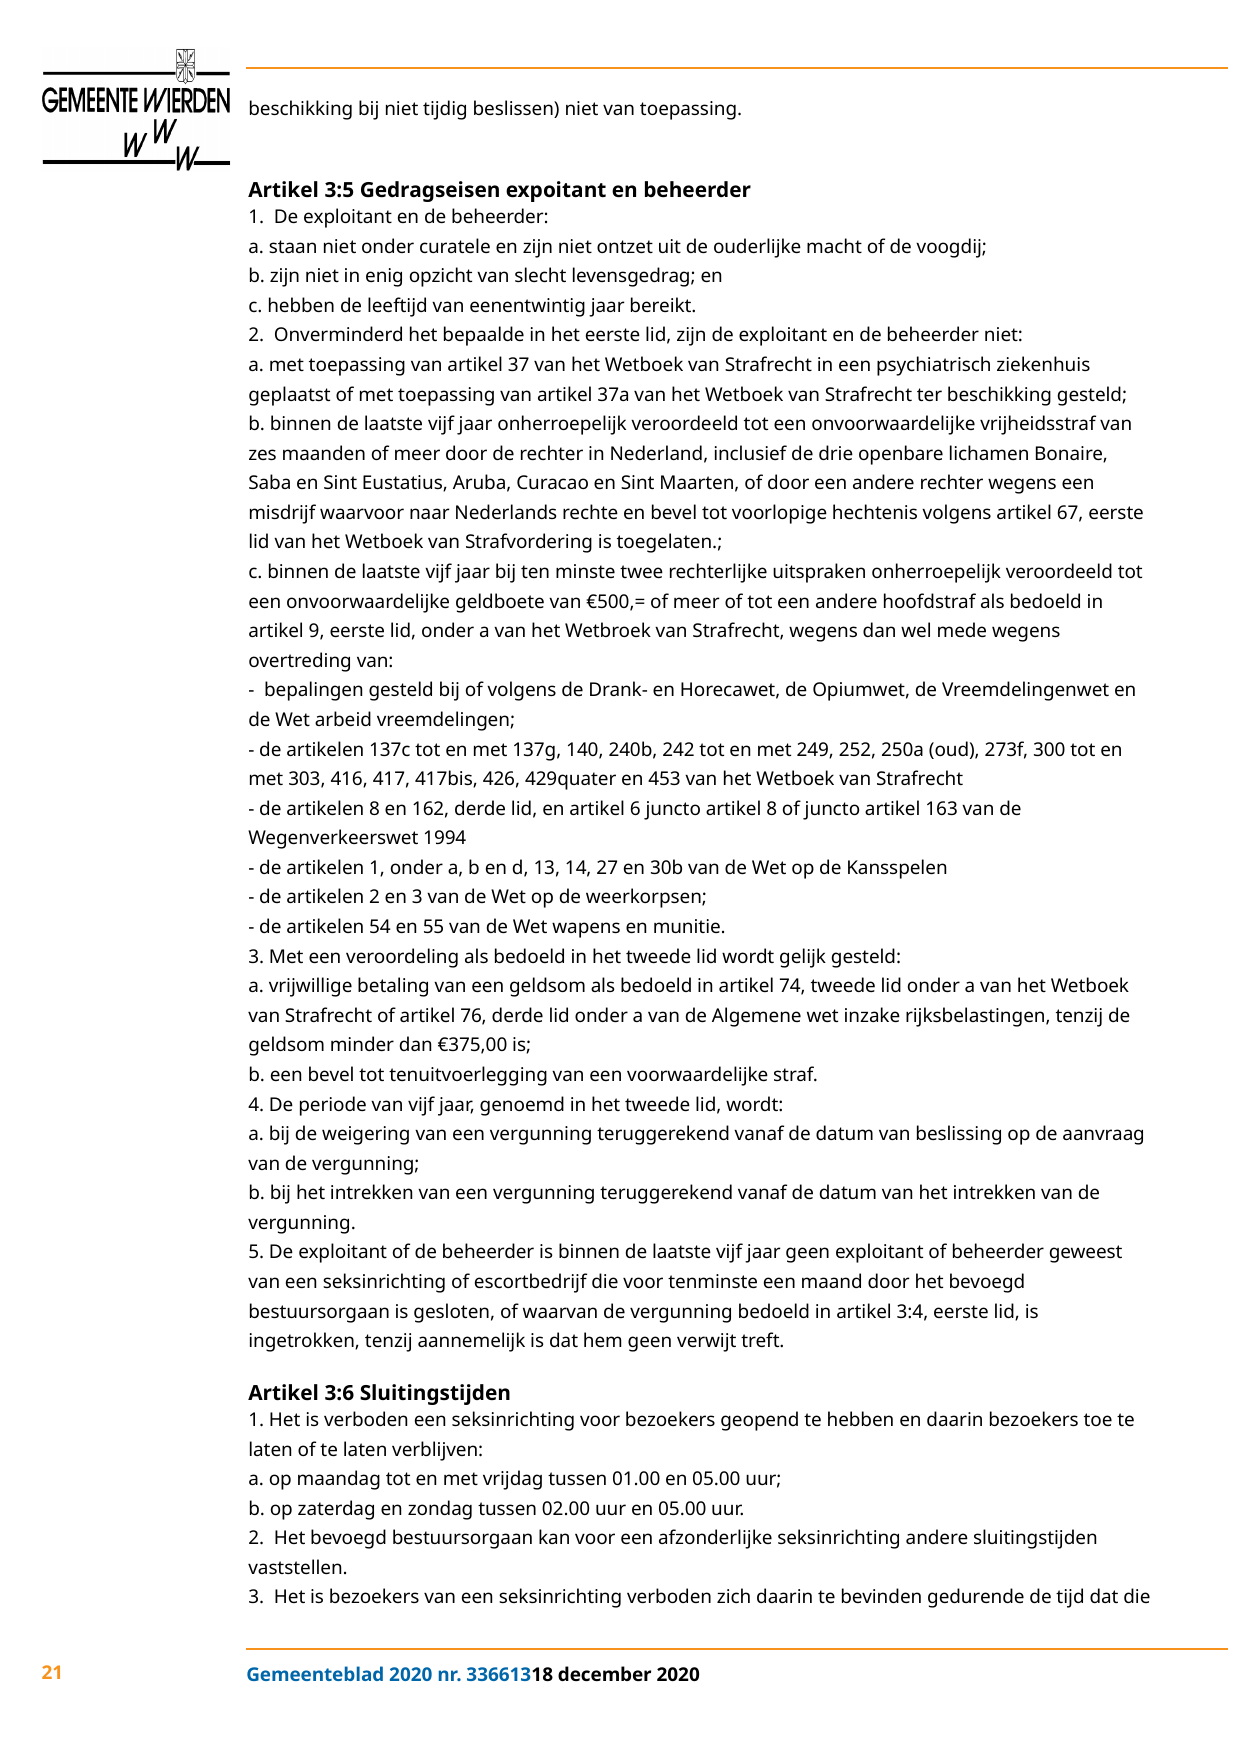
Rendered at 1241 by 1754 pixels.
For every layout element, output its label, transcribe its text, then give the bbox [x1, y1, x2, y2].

text 2. Het bevoegd bestuursorgaan kan voor een afzonderlijke seksinrichting andere sluitingstijden vaststellen. [248, 1524, 1152, 1580]
text - de artikelen 137c tot en met 137g, 140, 240b, 242 tot en met 249, 252, 250a (oud), 273f, 300 tot en met 303, 416, 417, 417bis, 426, 429quater en 453 van het Wetboek van Strafrecht [248, 736, 1152, 791]
text beschikking bij niet tijdig beslissen) niet van toepassing. [248, 95, 1152, 121]
text 1. Het is verboden een seksinrichting voor bezoekers geopend te hebben en daarin bezoekers toe te laten of te laten verblijven: [248, 1406, 1152, 1462]
text 1. De exploitant en de beheerder: [248, 203, 1152, 229]
text - de artikelen 8 en 162, derde lid, en artikel 6 juncto artikel 8 of juncto artikel 163 van de Wegenverkeerswet 1994 [248, 795, 1152, 850]
text - de artikelen 54 en 55 van de Wet wapens en munitie. [248, 913, 1152, 939]
text b. bij het intrekken van een vergunning teruggerekend vanaf de datum van het intrekken van de vergunning. [248, 1179, 1152, 1235]
text 5. De exploitant of de beheerder is binnen de laatste vijf jaar geen exploitant of beheerder geweest van een seksinrichting of escortbedrijf die voor tenminste een maand door het bevoegd bestuursorgaan is gesloten, of waarvan de vergunning bedoeld in artikel 3:4, eerste lid, is ingetrokken, tenzij aannemelijk is dat hem geen verwijt treft. [248, 1239, 1152, 1353]
text - bepalingen gesteld bij of volgens de Drank- en Horecawet, de Opiumwet, de Vreemdelingenwet en de Wet arbeid vreemdelingen; [248, 677, 1152, 732]
text b. binnen de laatste vijf jaar onherroepelijk veroordeeld tot een onvoorwaardelijke vrijheidsstraf van zes maanden of meer door de rechter in Nederland, inclusief de drie openbare lichamen Bonaire, Saba en Sint Eustatius, Aruba, Curacao en Sint Maarten, of door een andere rechter wegens een misdrijf waarvoor naar Nederlands rechte en bevel tot voorlopige hechtenis volgens artikel 67, eerste lid van het Wetboek van Strafvordering is toegelaten.; [248, 410, 1152, 554]
text a. vrijwillige betaling van een geldsom als bedoeld in artikel 74, tweede lid onder a van het Wetboek van Strafrecht of artikel 76, derde lid onder a van de Algemene wet inzake rijksbelastingen, tenzij de geldsom minder dan €375,00 is; [248, 972, 1152, 1057]
text 2. Onverminderd het bepaalde in het eerste lid, zijn de exploitant en de beheerder niet: [248, 322, 1152, 347]
text b. een bevel tot tenuitvoerlegging van een voorwaardelijke straf. [248, 1061, 1152, 1087]
text 3. Het is bezoekers van een seksinrichting verboden zich daarin te bevinden gedurende de tijd dat die [248, 1584, 1152, 1609]
text c. hebben de leeftijd van eenentwintig jaar bereikt. [248, 292, 1152, 318]
text a. bij de weigering van een vergunning teruggerekend vanaf de datum van beslissing op de aanvraag van de vergunning; [248, 1120, 1152, 1176]
text b. op zaterdag en zondag tussen 02.00 uur en 05.00 uur. [248, 1495, 1152, 1521]
text a. op maandag tot en met vrijdag tussen 01.00 en 05.00 uur; [248, 1465, 1152, 1491]
text c. binnen de laatste vijf jaar bij ten minste twee rechterlijke uitspraken onherroepelijk veroordeeld tot een onvoorwaardelijke geldboete van €500,= of meer of tot een andere hoofdstraf als bedoeld in artikel 9, eerste lid, onder a van het Wetbroek van Strafrecht, wegens dan wel mede wegens overtreding van: [248, 558, 1152, 673]
text b. zijn niet in enig opzicht van slecht levensgedrag; en [248, 262, 1152, 288]
text 3. Met een veroordeling als bedoeld in het tweede lid wordt gelijk gesteld: [248, 943, 1152, 968]
picture [41, 47, 231, 172]
text Artikel 3:6 Sluitingstijden [248, 1378, 1152, 1406]
text - de artikelen 1, onder a, b en d, 13, 14, 27 en 30b van de Wet op de Kansspelen [248, 854, 1152, 880]
text a. met toepassing van artikel 37 van het Wetboek van Strafrecht in een psychiatrisch ziekenhuis geplaatst of met toepassing van artikel 37a van het Wetboek van Strafrecht ter beschikking gesteld; [248, 351, 1152, 406]
text - de artikelen 2 en 3 van de Wet op de weerkorpsen; [248, 884, 1152, 909]
text Artikel 3:5 Gedragseisen expoitant en beheerder [248, 175, 1152, 203]
text 4. De periode van vijf jaar, genoemd in het tweede lid, wordt: [248, 1091, 1152, 1116]
text a. staan niet onder curatele en zijn niet ontzet uit de ouderlijke macht of de voogdij; [248, 233, 1152, 258]
